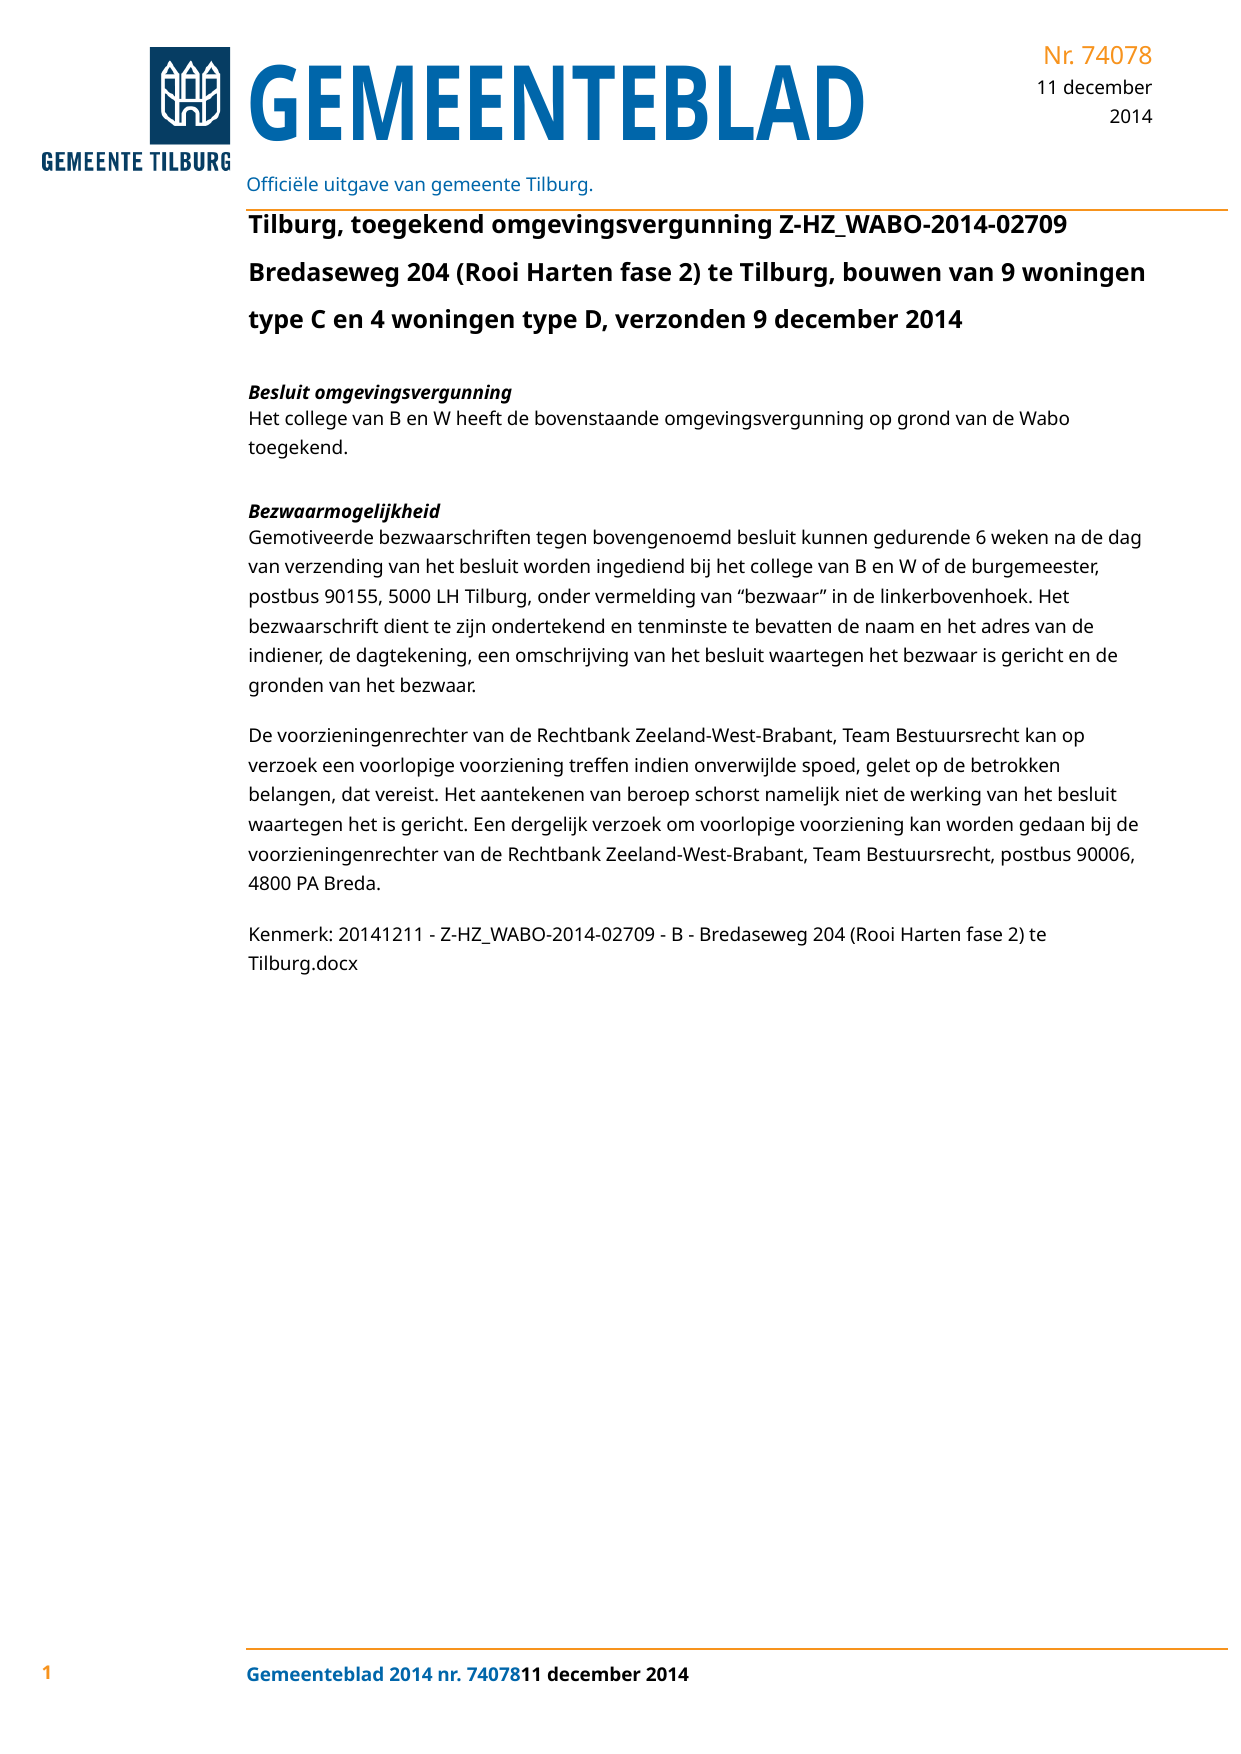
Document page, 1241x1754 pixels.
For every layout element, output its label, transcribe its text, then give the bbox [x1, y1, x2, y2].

text Het college van B en W heeft de bovenstaande omgevingsvergunning op grond van de Wabo toegekend. [248, 405, 1152, 460]
text Kenmerk: 20141211 - Z-HZ_WABO-2014-02709 - B - Bredaseweg 204 (Rooi Harten fase 2) te Tilburg.docx [248, 921, 1152, 976]
text De voorzieningenrechter van de Rechtbank Zeeland-West-Brabant, Team Bestuursrecht kan op verzoek een voorlopige voorziening treffen indien onverwijlde spoed, gelet op de betrokken belangen, dat vereist. Het aantekenen van beroep schorst namelijk niet de werking van het besluit waartegen het is gericht. Een dergelijk verzoek om voorlopige voorziening kan worden gedaan bij de voorzieningenrechter van de Rechtbank Zeeland-West-Brabant, Team Bestuursrecht, postbus 90006, 4800 PA Breda. [248, 722, 1152, 896]
picture [41, 47, 231, 172]
text Bezwaarmogelijkheid [248, 498, 1152, 524]
text Gemotiveerde bezwaarschriften tegen bovengenoemd besluit kunnen gedurende 6 weken na de dag van verzending van het besluit worden ingediend bij het college van B en W of de burgemeester, postbus 90155, 5000 LH Tilburg, onder vermelding van “bezwaar” in de linkerbovenhoek. Het bezwaarschrift dient te zijn ondertekend en tenminste te bevatten de naam en het adres van de indiener, de dagtekening, een omschrijving van het besluit waartegen het bezwaar is gericht en de gronden van het bezwaar. [248, 524, 1152, 698]
text Tilburg, toegekend omgevingsvergunning Z-HZ_WABO-2014-02709 Bredaseweg 204 (Rooi Harten fase 2) te Tilburg, bouwen van 9 woningen type C en 4 woningen type D, verzonden 9 december 2014 [248, 211, 1152, 336]
text Besluit omgevingsvergunning [248, 379, 1152, 405]
